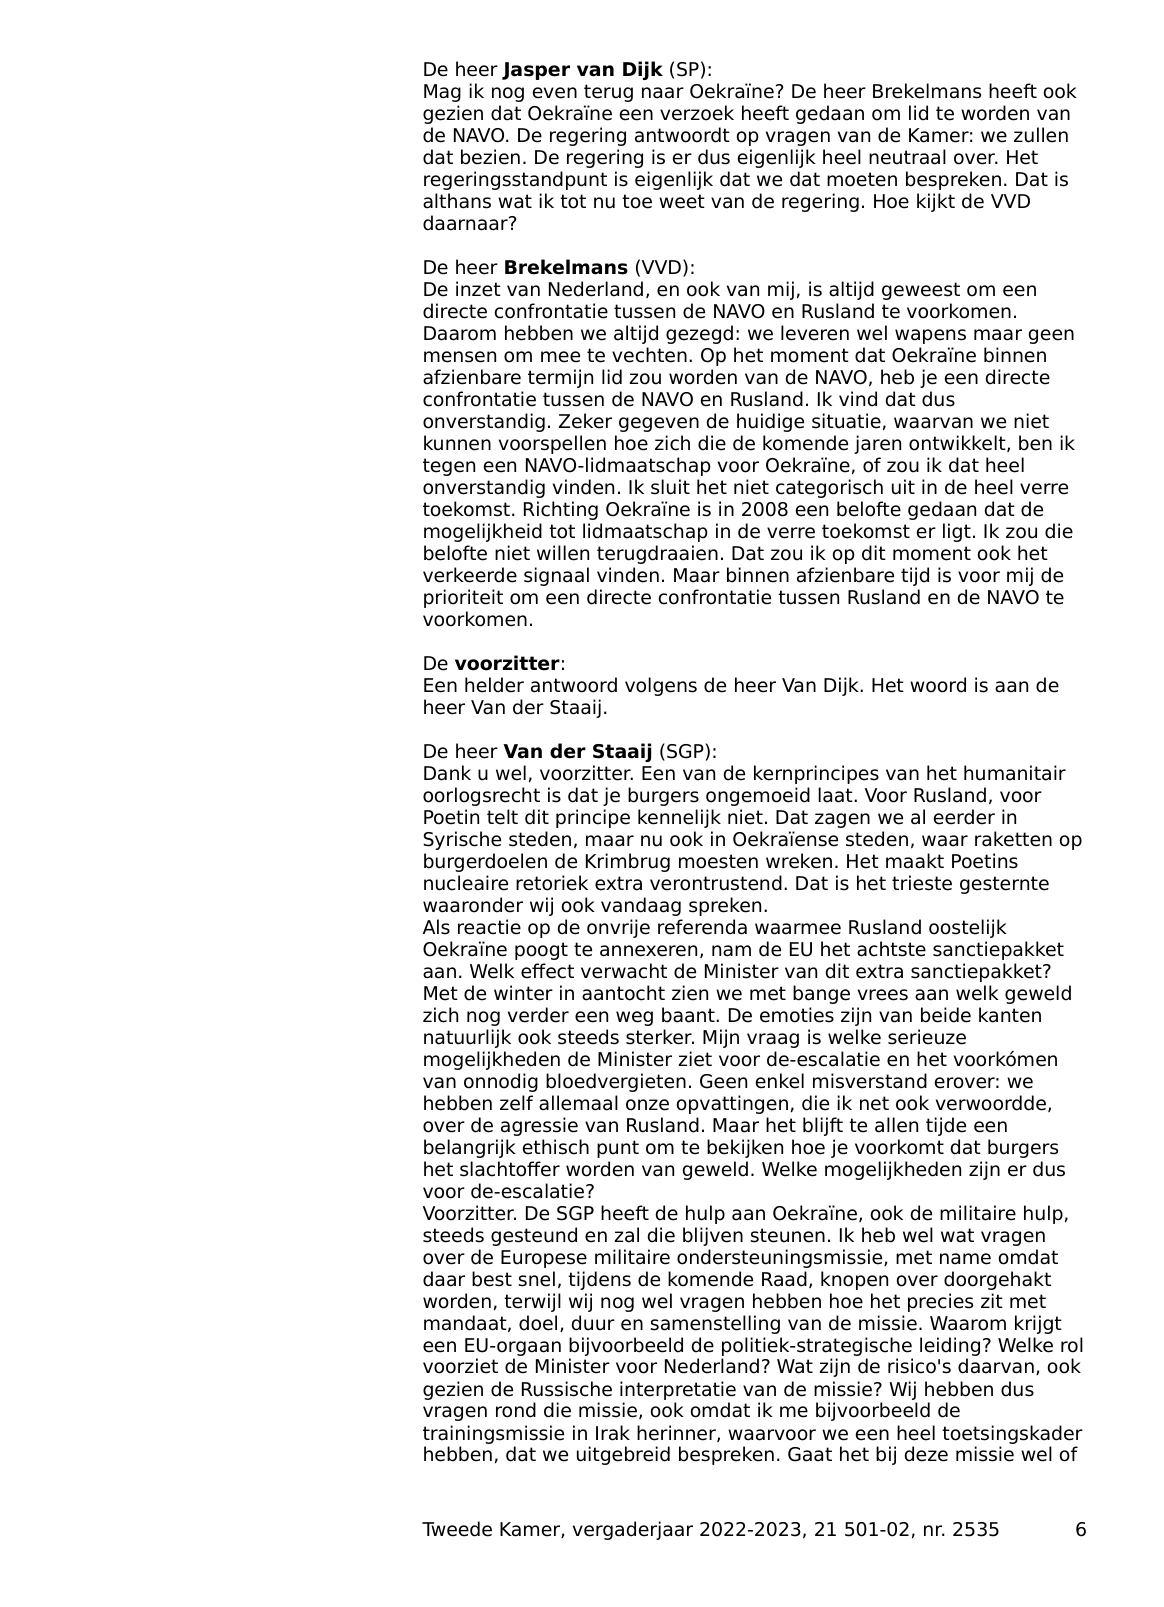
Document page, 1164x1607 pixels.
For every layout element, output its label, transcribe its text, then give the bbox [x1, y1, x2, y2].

text Voorzitter. De SGP heeft de hulp aan Oekraïne, ook de militaire hulp, steeds gesteund en zal die blijven steunen. Ik heb wel wat vragen over de Europese militaire ondersteuningsmissie, met name omdat daar best snel, tijdens de komende Raad, knopen over doorgehakt worden, terwijl wij nog wel vragen hebben hoe het precies zit met mandaat, doel, duur en samenstelling van de missie. Waarom krijgt een EU-orgaan bijvoorbeeld de politiek-strategische leiding? Welke rol voorziet de Minister voor Nederland? Wat zijn de risico's daarvan, ook gezien de Russische interpretatie van de missie? Wij hebben dus vragen rond die missie, ook omdat ik me bijvoorbeeld de trainingsmissie in Irak herinner, waarvoor we een heel toetsingskader hebben, dat we uitgebreid bespreken. Gaat het bij deze missie wel of [422, 1203, 1087, 1466]
text Als reactie op de onvrije referenda waarmee Rusland oostelijk Oekraïne poogt te annexeren, nam de EU het achtste sanctiepakket aan. Welk effect verwacht de Minister van dit extra sanctiepakket? [422, 917, 1087, 983]
text Mag ik nog even terug naar Oekraïne? De heer Brekelmans heeft ook gezien dat Oekraïne een verzoek heeft gedaan om lid te worden van de NAVO. De regering antwoordt op vragen van de Kamer: we zullen dat bezien. De regering is er dus eigenlijk heel neutraal over. Het regeringsstandpunt is eigenlijk dat we dat moeten bespreken. Dat is althans wat ik tot nu toe weet van de regering. Hoe kijkt de VVD daarnaar? [422, 81, 1087, 235]
text Met de winter in aantocht zien we met bange vrees aan welk geweld zich nog verder een weg baant. De emoties zijn van beide kanten natuurlijk ook steeds sterker. Mijn vraag is welke serieuze mogelijkheden de Minister ziet voor de-escalatie en het voorkómen van onnodig bloedvergieten. Geen enkel misverstand erover: we hebben zelf allemaal onze opvattingen, die ik net ook verwoordde, over de agressie van Rusland. Maar het blijft te allen tijde een belangrijk ethisch punt om te bekijken hoe je voorkomt dat burgers het slachtoffer worden van geweld. Welke mogelijkheden zijn er dus voor de-escalatie? [422, 983, 1087, 1203]
text De heer Jasper van Dijk (SP): [422, 59, 1087, 81]
text De heer Van der Staaij (SGP): [422, 741, 1087, 763]
text Dank u wel, voorzitter. Een van de kernprincipes van het humanitair oorlogsrecht is dat je burgers ongemoeid laat. Voor Rusland, voor Poetin telt dit principe kennelijk niet. Dat zagen we al eerder in Syrische steden, maar nu ook in Oekraïense steden, waar raketten op burgerdoelen de Krimbrug moesten wreken. Het maakt Poetins nucleaire retoriek extra verontrustend. Dat is het trieste gesternte waaronder wij ook vandaag spreken. [422, 763, 1087, 917]
text De inzet van Nederland, en ook van mij, is altijd geweest om een directe confrontatie tussen de NAVO en Rusland te voorkomen. Daarom hebben we altijd gezegd: we leveren wel wapens maar geen mensen om mee te vechten. Op het moment dat Oekraïne binnen afzienbare termijn lid zou worden van de NAVO, heb je een directe confrontatie tussen de NAVO en Rusland. Ik vind dat dus onverstandig. Zeker gegeven de huidige situatie, waarvan we niet kunnen voorspellen hoe zich die de komende jaren ontwikkelt, ben ik tegen een NAVO-lidmaatschap voor Oekraïne, of zou ik dat heel onverstandig vinden. Ik sluit het niet categorisch uit in de heel verre toekomst. Richting Oekraïne is in 2008 een belofte gedaan dat de mogelijkheid tot lidmaatschap in de verre toekomst er ligt. Ik zou die belofte niet willen terugdraaien. Dat zou ik op dit moment ook het verkeerde signaal vinden. Maar binnen afzienbare tijd is voor mij de prioriteit om een directe confrontatie tussen Rusland en de NAVO te voorkomen. [422, 279, 1087, 631]
text De voorzitter: [422, 653, 1087, 675]
text De heer Brekelmans (VVD): [422, 257, 1087, 279]
text Een helder antwoord volgens de heer Van Dijk. Het woord is aan de heer Van der Staaij. [422, 675, 1087, 719]
